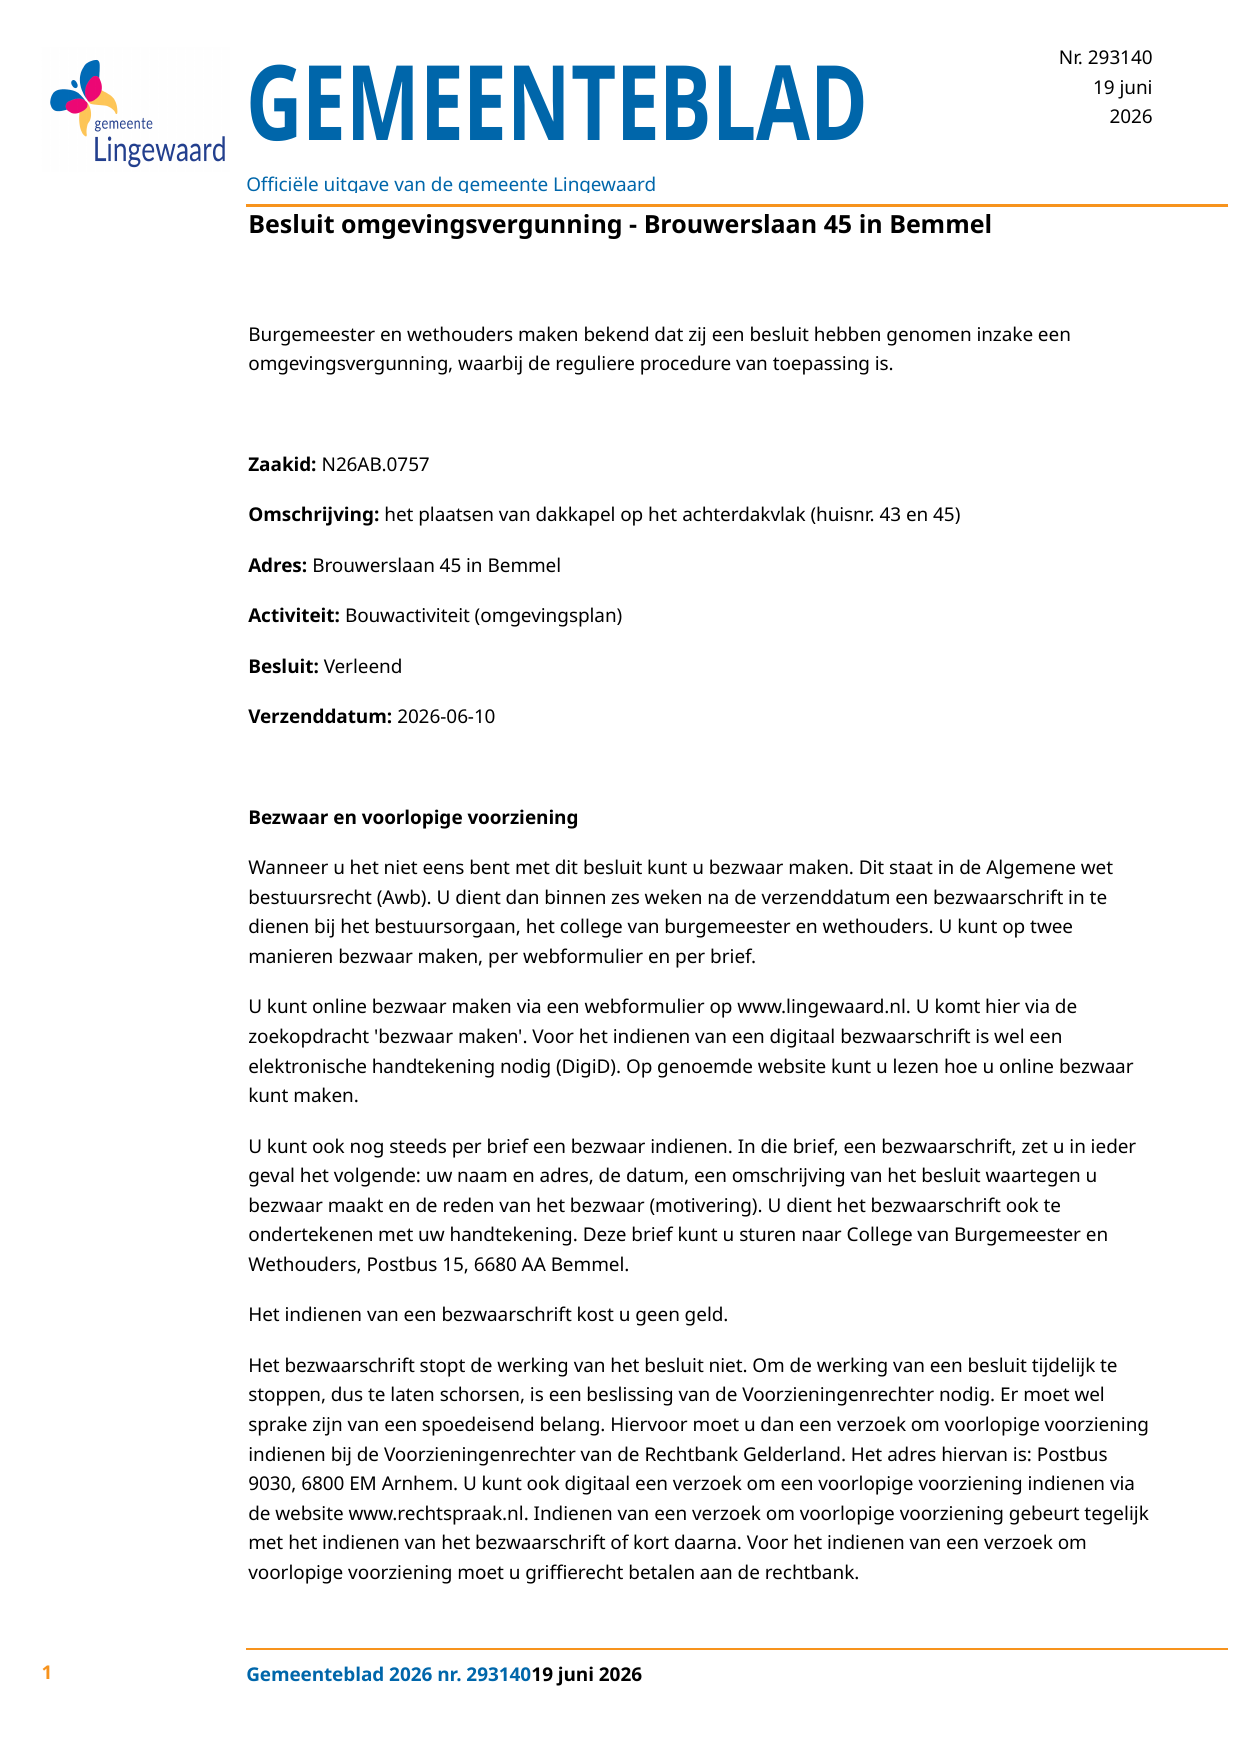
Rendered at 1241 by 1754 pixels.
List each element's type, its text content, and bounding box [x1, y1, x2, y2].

text U kunt ook nog steeds per brief een bezwaar indienen. In die brief, een bezwaarschrift, zet u in ieder geval het volgende: uw naam en adres, de datum, een omschrijving van het besluit waartegen u bezwaar maakt en de reden van het bezwaar (motivering). U dient het bezwaarschrift ook te ondertekenen met uw handtekening. Deze brief kunt u sturen naar College van Burgemeester en Wethouders, Postbus 15, 6680 AA Bemmel. [248, 1133, 1152, 1277]
text U kunt online bezwaar maken via een webformulier op www.lingewaard.nl. U komt hier via de zoekopdracht 'bezwaar maken'. Voor het indienen van een digitaal bezwaarschrift is wel een elektronische handtekening nodig (DigiD). Op genoemde website kunt u lezen hoe u online bezwaar kunt maken. [248, 994, 1152, 1108]
text Burgemeester en wethouders maken bekend dat zij een besluit hebben genomen inzake een omgevingsvergunning, waarbij de reguliere procedure van toepassing is. [248, 321, 1152, 376]
text Activiteit: Bouwactiviteit (omgevingsplan) [248, 602, 1152, 628]
text Besluit omgevingsvergunning - Brouwerslaan 45 in Bemmel [248, 207, 1152, 241]
text Omschrijving: het plaatsen van dakkapel op het achterdakvlak (huisnr. 43 en 45) [248, 502, 1152, 527]
picture [41, 47, 231, 172]
text Verzenddatum: 2026-06-10 [248, 703, 1152, 729]
text Wanneer u het niet eens bent met dit besluit kunt u bezwaar maken. Dit staat in de Algemene wet bestuursrecht (Awb). U dient dan binnen zes weken na de verzenddatum een bezwaarschrift in te dienen bij het bestuursorgaan, het college van burgemeester en wethouders. U kunt op twee manieren bezwaar maken, per webformulier en per brief. [248, 854, 1152, 969]
text Het bezwaarschrift stopt de werking van het besluit niet. Om de werking van een besluit tijdelijk te stoppen, dus te laten schorsen, is een beslissing van de Voorzieningenrechter nodig. Er moet wel sprake zijn van een spoedeisend belang. Hiervoor moet u dan een verzoek om voorlopige voorziening indienen bij de Voorzieningenrechter van de Rechtbank Gelderland. Het adres hiervan is: Postbus 9030, 6800 EM Arnhem. U kunt ook digitaal een verzoek om een voorlopige voorziening indienen via de website www.rechtspraak.nl. Indienen van een verzoek om voorlopige voorziening gebeurt tegelijk met het indienen van het bezwaarschrift of kort daarna. Voor het indienen van een verzoek om voorlopige voorziening moet u griffierecht betalen aan de rechtbank. [248, 1352, 1152, 1585]
text Zaakid: N26AB.0757 [248, 451, 1152, 477]
text Bezwaar en voorlopige voorziening [248, 804, 1152, 830]
text Besluit: Verleend [248, 653, 1152, 678]
text Het indienen van een bezwaarschrift kost u geen geld. [248, 1302, 1152, 1327]
text Adres: Brouwerslaan 45 in Bemmel [248, 552, 1152, 578]
